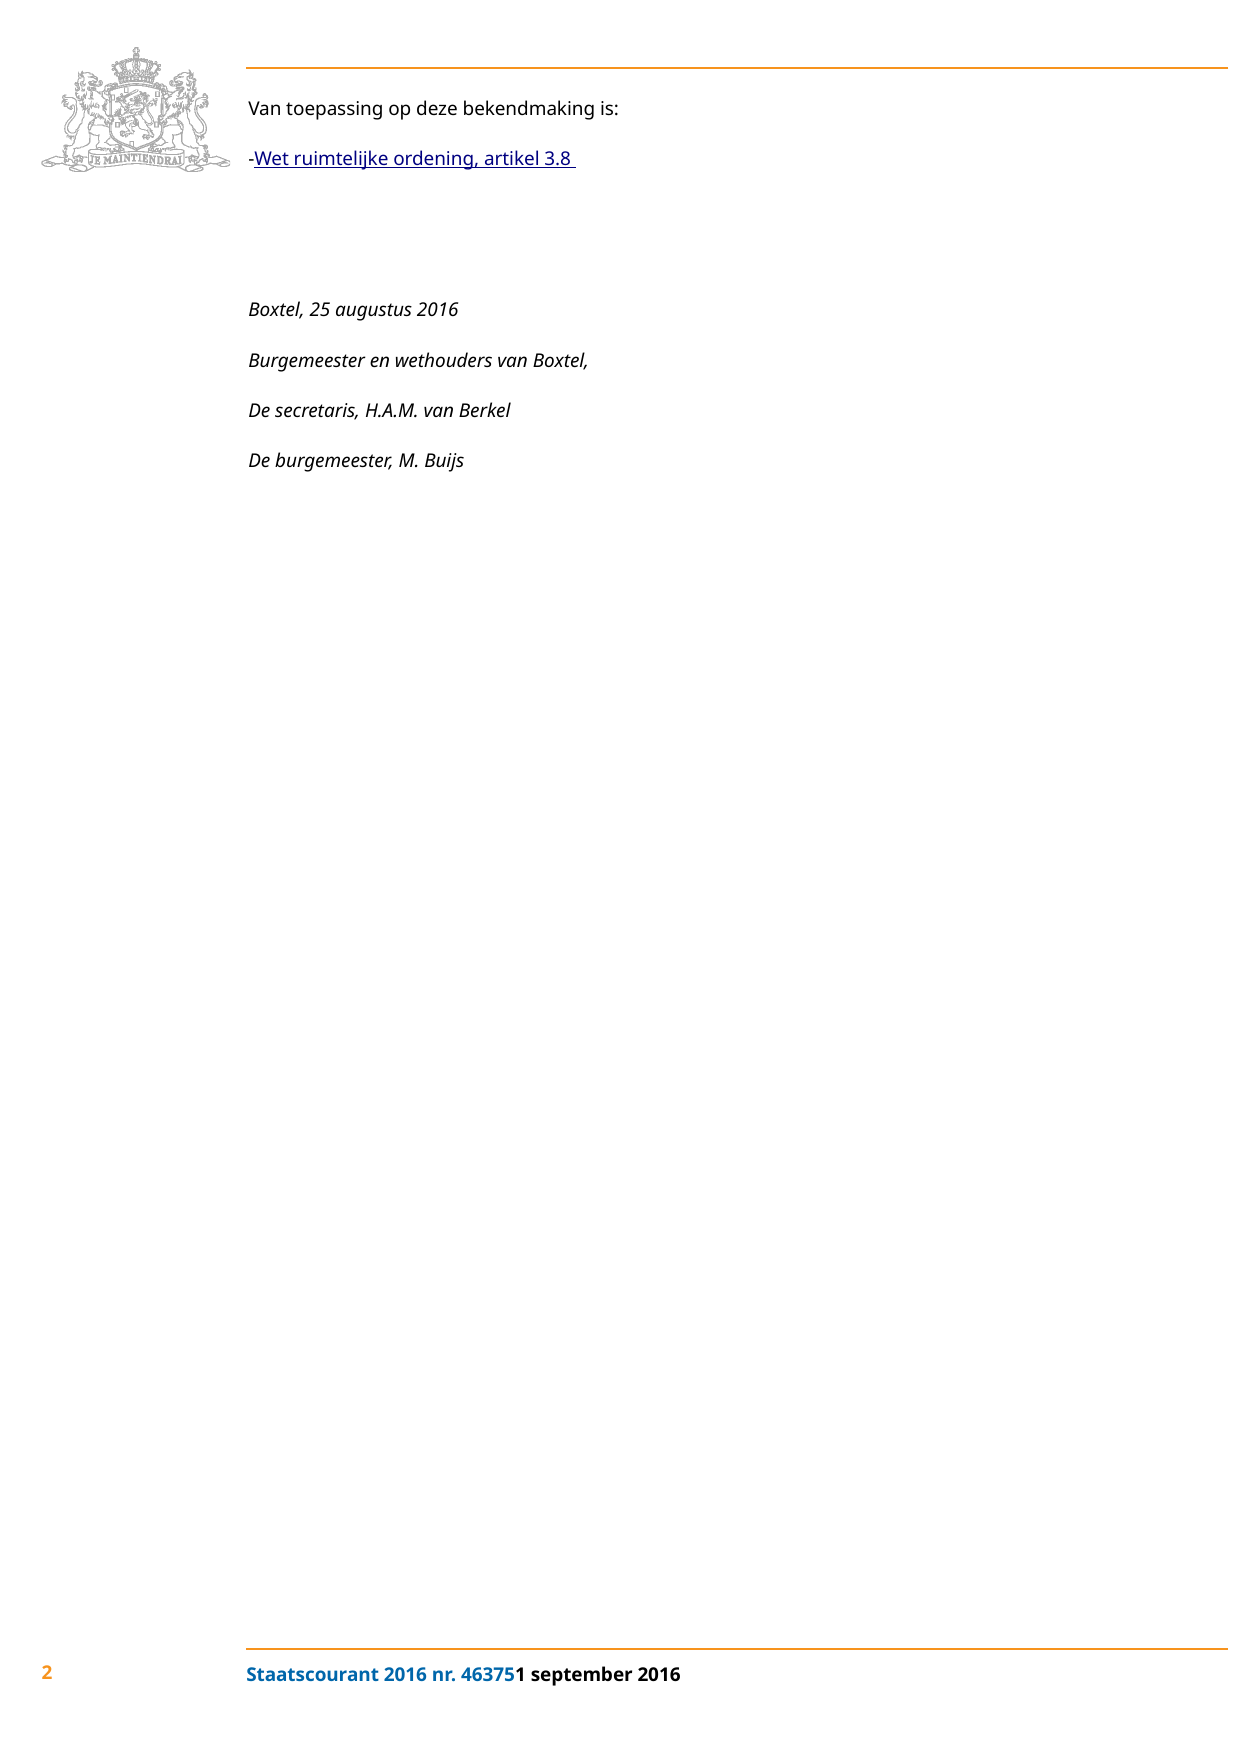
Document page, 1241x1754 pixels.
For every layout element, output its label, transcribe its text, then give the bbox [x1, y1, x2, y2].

text De secretaris, H.A.M. van Berkel [248, 397, 1152, 423]
text Burgemeester en wethouders van Boxtel, [248, 347, 1152, 373]
text -Wet ruimtelijke ordening, artikel 3.8 [248, 145, 1152, 171]
text Van toepassing op deze bekendmaking is: [248, 95, 1152, 121]
text Boxtel, 25 augustus 2016 [248, 296, 1152, 322]
picture [41, 47, 231, 172]
text De burgemeester, M. Buijs [248, 448, 1152, 473]
